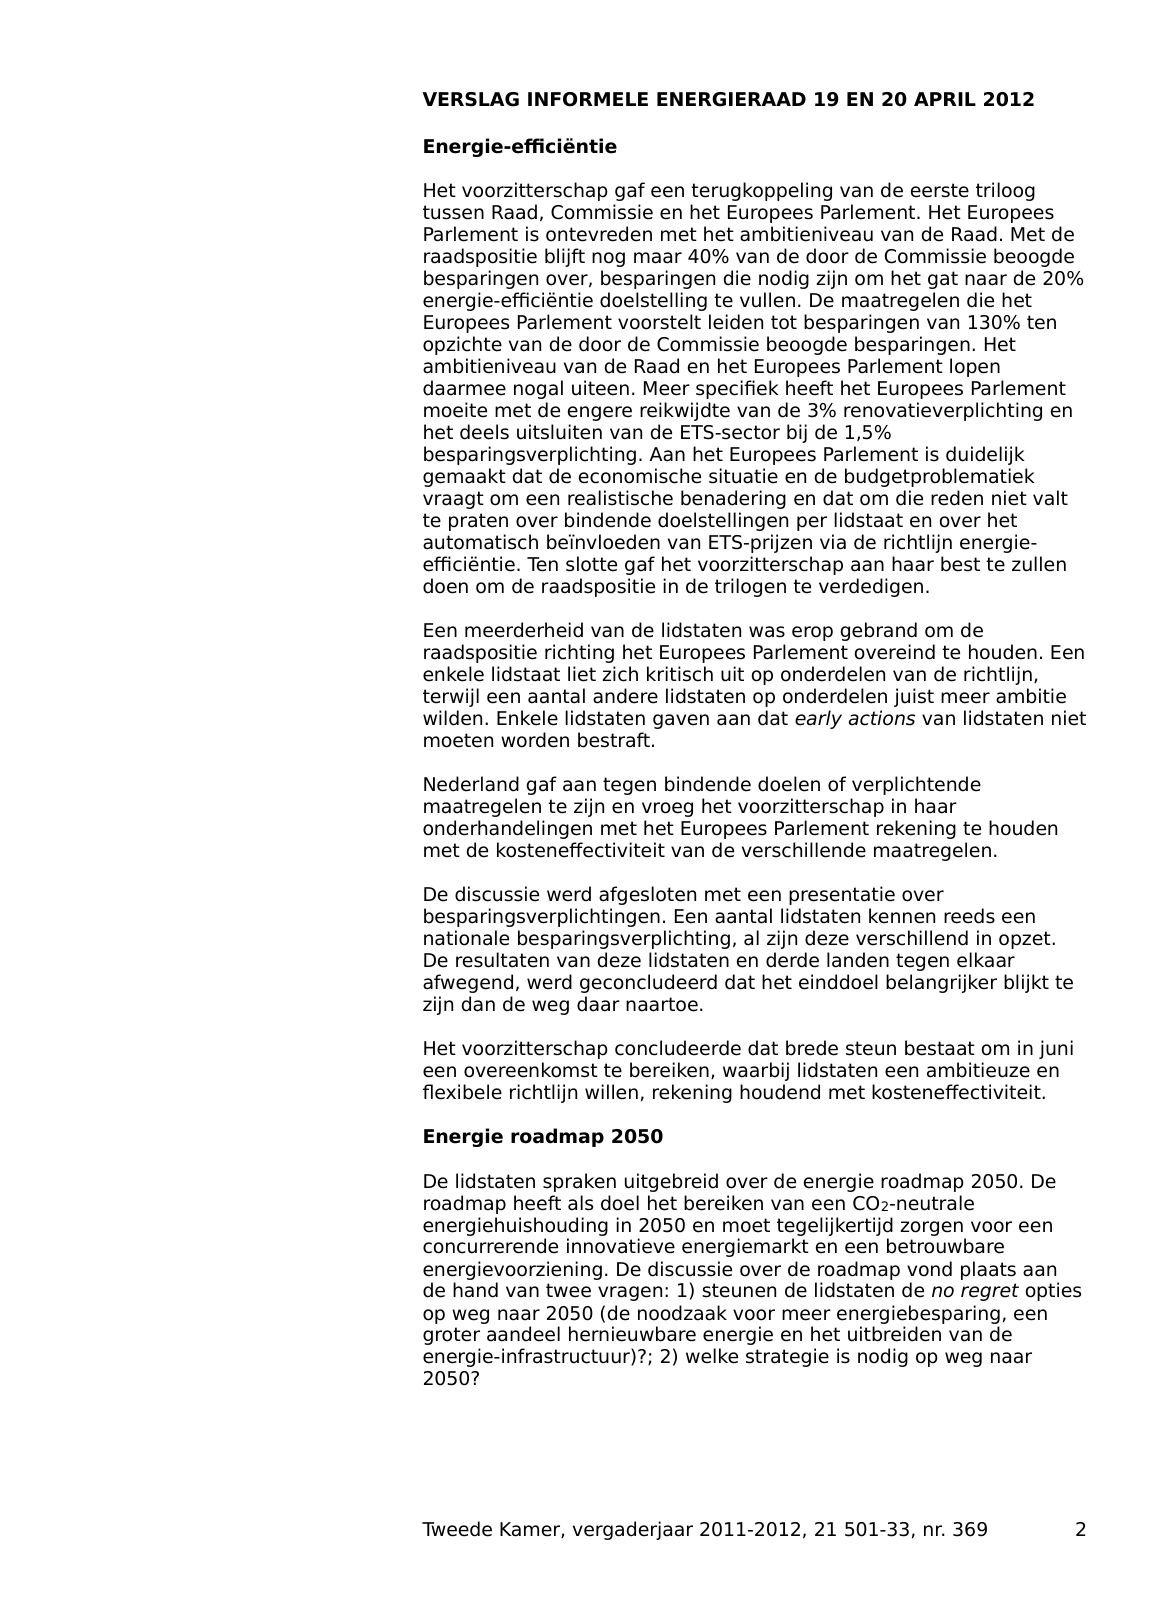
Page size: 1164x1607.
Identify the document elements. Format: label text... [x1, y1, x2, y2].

text De lidstaten spraken uitgebreid over de energie roadmap 2050. De roadmap heeft als doel het bereiken van een CO2-neutrale energiehuishouding in 2050 en moet tegelijkertijd zorgen voor een concurrerende innovatieve energiemarkt en een betrouwbare energievoorziening. De discussie over de roadmap vond plaats aan de hand van twee vragen: 1) steunen de lidstaten de no regret opties op weg naar 2050 (de noodzaak voor meer energiebesparing, een groter aandeel hernieuwbare energie en het uitbreiden van de energie-infrastructuur)?; 2) welke strategie is nodig op weg naar 2050? [422, 1171, 1087, 1390]
text De discussie werd afgesloten met een presentatie over besparingsverplichtingen. Een aantal lidstaten kennen reeds een nationale besparingsverplichting, al zijn deze verschillend in opzet. De resultaten van deze lidstaten en derde landen tegen elkaar afwegend, werd geconcludeerd dat het einddoel belangrijker blijkt te zijn dan de weg daar naartoe. [422, 884, 1087, 1016]
text Het voorzitterschap concludeerde dat brede steun bestaat om in juni een overeenkomst te bereiken, waarbij lidstaten een ambitieuze en flexibele richtlijn willen, rekening houdend met kosteneffectiviteit. [422, 1038, 1087, 1104]
text Een meerderheid van de lidstaten was erop gebrand om de raadspositie richting het Europees Parlement overeind te houden. Een enkele lidstaat liet zich kritisch uit op onderdelen van de richtlijn, terwijl een aantal andere lidstaten op onderdelen juist meer ambitie wilden. Enkele lidstaten gaven aan dat early actions van lidstaten niet moeten worden bestraft. [422, 620, 1087, 752]
text Het voorzitterschap gaf een terugkoppeling van de eerste triloog tussen Raad, Commissie en het Europees Parlement. Het Europees Parlement is ontevreden met het ambitieniveau van de Raad. Met de raadspositie blijft nog maar 40% van de door de Commissie beoogde besparingen over, besparingen die nodig zijn om het gat naar de 20% energie-efficiëntie doelstelling te vullen. De maatregelen die het Europees Parlement voorstelt leiden tot besparingen van 130% ten opzichte van de door de Commissie beoogde besparingen. Het ambitieniveau van de Raad en het Europees Parlement lopen daarmee nogal uiteen. Meer specifiek heeft het Europees Parlement moeite met de engere reikwijdte van de 3% renovatieverplichting en het deels uitsluiten van de ETS-sector bij de 1,5% besparingsverplichting. Aan het Europees Parlement is duidelijk gemaakt dat de economische situatie en de budgetproblematiek vraagt om een realistische benadering en dat om die reden niet valt te praten over bindende doelstellingen per lidstaat en over het automatisch beïnvloeden van ETS-prijzen via de richtlijn energie-efficiëntie. Ten slotte gaf het voorzitterschap aan haar best te zullen doen om de raadspositie in de trilogen te verdedigen. [422, 180, 1087, 598]
subtitle Energie roadmap 2050 [422, 1126, 1087, 1148]
subtitle VERSLAG INFORMELE ENERGIERAAD 19 EN 20 APRIL 2012 [422, 89, 1087, 111]
text Nederland gaf aan tegen bindende doelen of verplichtende maatregelen te zijn en vroeg het voorzitterschap in haar onderhandelingen met het Europees Parlement rekening te houden met de kosteneffectiviteit van de verschillende maatregelen. [422, 774, 1087, 862]
subtitle Energie-efficiëntie [422, 136, 1087, 158]
